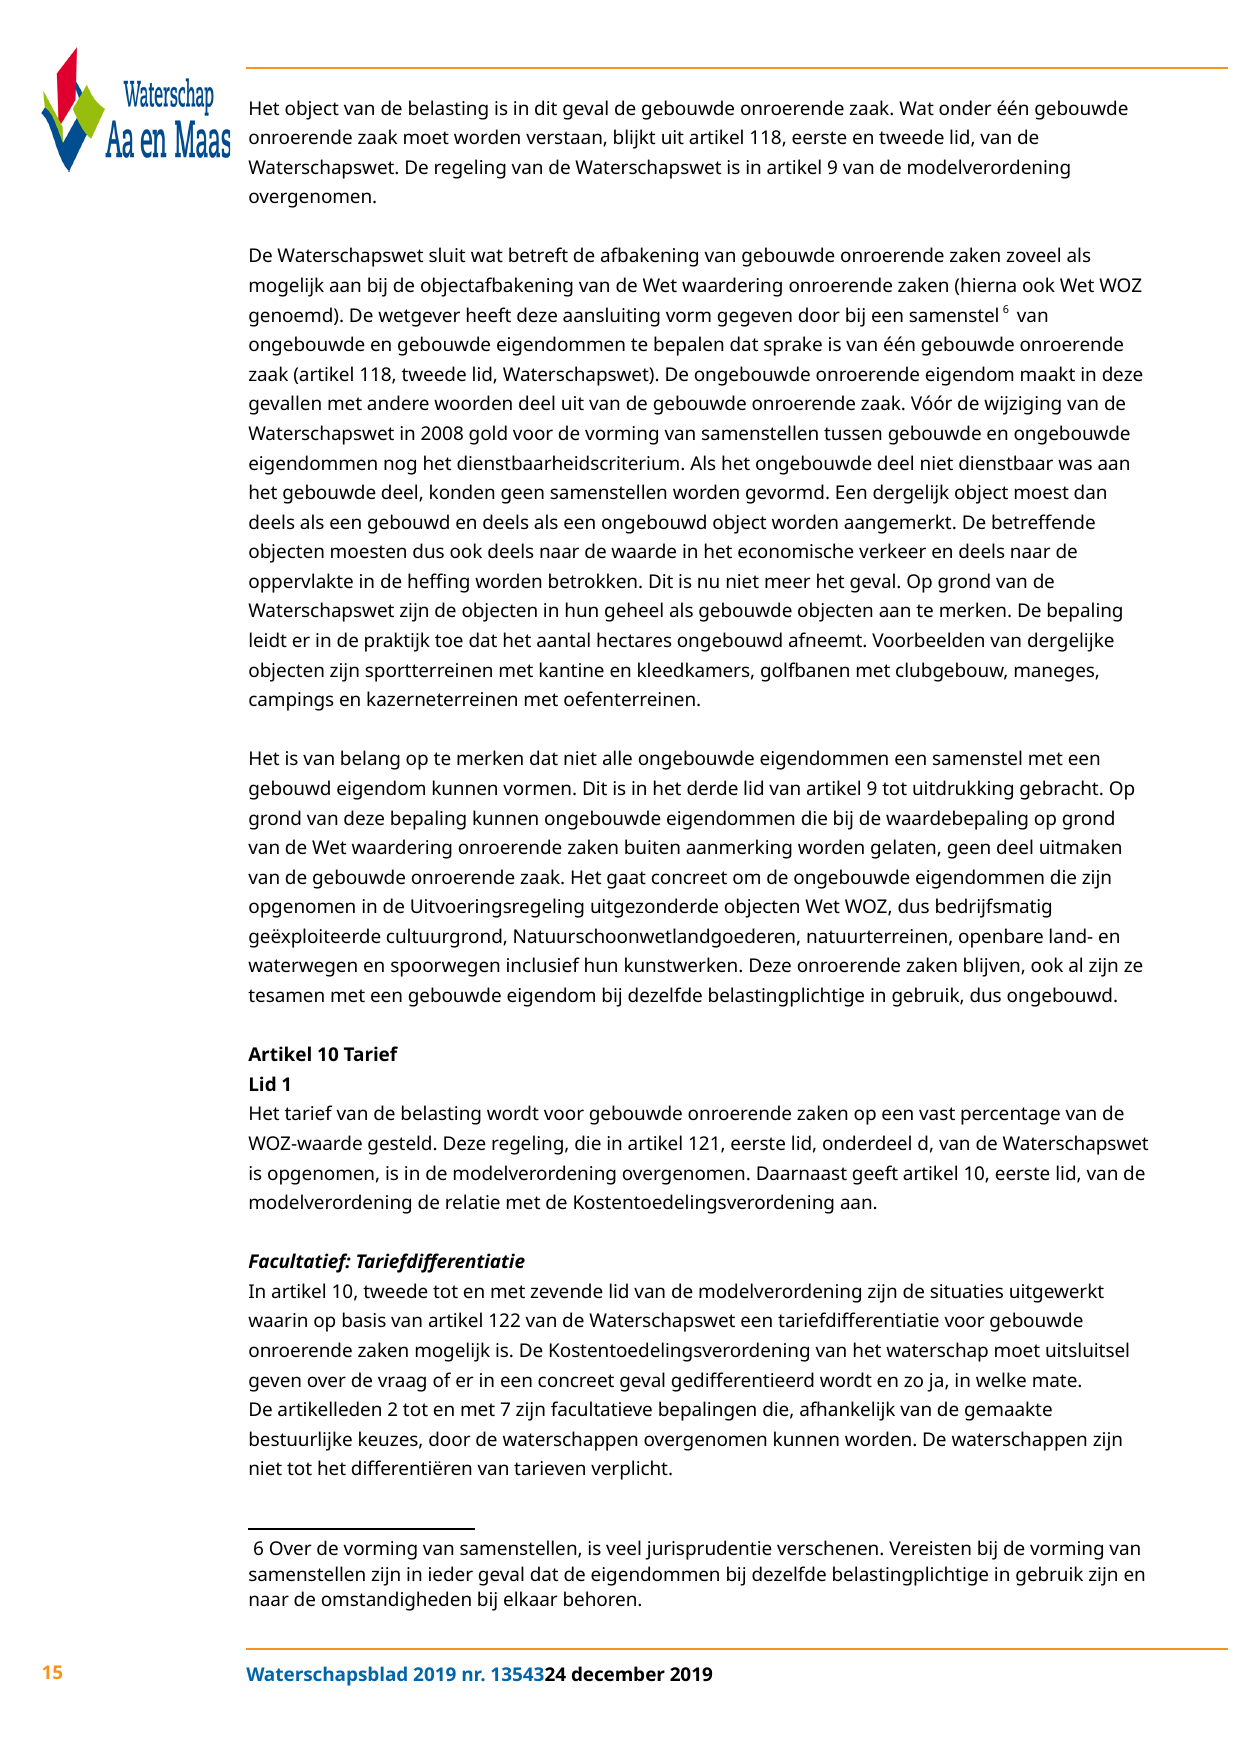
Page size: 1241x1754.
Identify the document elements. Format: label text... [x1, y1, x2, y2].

picture [41, 47, 231, 172]
text Het object van de belasting is in dit geval de gebouwde onroerende zaak. Wat onder één gebouwde onroerende zaak moet worden verstaan, blijkt uit artikel 118, eerste en tweede lid, van de Waterschapswet. De regeling van de Waterschapswet is in artikel 9 van de modelverordening overgenomen. [248, 95, 1152, 209]
text In artikel 10, tweede tot en met zevende lid van de modelverordening zijn de situaties uitgewerkt waarin op basis van artikel 122 van de Waterschapswet een tariefdifferentiatie voor gebouwde onroerende zaken mogelijk is. De Kostentoedelingsverordening van het waterschap moet uitsluitsel geven over de vraag of er in een concreet geval gedifferentieerd wordt en zo ja, in welke mate. [248, 1278, 1152, 1393]
text De Waterschapswet sluit wat betreft de afbakening van gebouwde onroerende zaken zoveel als mogelijk aan bij de objectafbakening van de Wet waardering onroerende zaken (hierna ook Wet WOZ genoemd). De wetgever heeft deze aansluiting vorm gegeven door bij een samenstel van ongebouwde en gebouwde eigendommen te bepalen dat sprake is van één gebouwde onroerende zaak (artikel 118, tweede lid, Waterschapswet). De ongebouwde onroerende eigendom maakt in deze gevallen met andere woorden deel uit van de gebouwde onroerende zaak. Vóór de wijziging van de Waterschapswet in 2008 gold voor de vorming van samenstellen tussen gebouwde en ongebouwde eigendommen nog het dienstbaarheidscriterium. Als het ongebouwde deel niet dienstbaar was aan het gebouwde deel, konden geen samenstellen worden gevormd. Een dergelijk object moest dan deels als een gebouwd en deels als een ongebouwd object worden aangemerkt. De betreffende objecten moesten dus ook deels naar de waarde in het economische verkeer en deels naar de oppervlakte in de heffing worden betrokken. Dit is nu niet meer het geval. Op grond van de Waterschapswet zijn de objecten in hun geheel als gebouwde objecten aan te merken. De bepaling leidt er in de praktijk toe dat het aantal hectares ongebouwd afneemt. Voorbeelden van dergelijke objecten zijn sportterreinen met kantine en kleedkamers, golfbanen met clubgebouw, maneges, campings en kazerneterreinen met oefenterreinen. [248, 243, 1152, 712]
text De artikelleden 2 tot en met 7 zijn facultatieve bepalingen die, afhankelijk van de gemaakte bestuurlijke keuzes, door de waterschappen overgenomen kunnen worden. De waterschappen zijn niet tot het differentiëren van tarieven verplicht. [248, 1396, 1152, 1481]
text Over de vorming van samenstellen, is veel jurisprudentie verschenen. Vereisten bij de vorming van samenstellen zijn in ieder geval dat de eigendommen bij dezelfde belastingplichtige in gebruik zijn en naar de omstandigheden bij elkaar behoren. [248, 1535, 1152, 1612]
text Facultatief: Tariefdifferentiatie [248, 1248, 1152, 1274]
text Artikel 10 Tarief [248, 1041, 1152, 1067]
text Het tarief van de belasting wordt voor gebouwde onroerende zaken op een vast percentage van de WOZ-waarde gesteld. Deze regeling, die in artikel 121, eerste lid, onderdeel d, van de Waterschapswet is opgenomen, is in de modelverordening overgenomen. Daarnaast geeft artikel 10, eerste lid, van de modelverordening de relatie met de Kostentoedelingsverordening aan. [248, 1101, 1152, 1215]
text Lid 1 [248, 1071, 1152, 1097]
text Het is van belang op te merken dat niet alle ongebouwde eigendommen een samenstel met een gebouwd eigendom kunnen vormen. Dit is in het derde lid van artikel 9 tot uitdrukking gebracht. Op grond van deze bepaling kunnen ongebouwde eigendommen die bij de waardebepaling op grond van de Wet waardering onroerende zaken buiten aanmerking worden gelaten, geen deel uitmaken van de gebouwde onroerende zaak. Het gaat concreet om de ongebouwde eigendommen die zijn opgenomen in de Uitvoeringsregeling uitgezonderde objecten Wet WOZ, dus bedrijfsmatig geëxploiteerde cultuurgrond, Natuurschoonwetlandgoederen, natuurterreinen, openbare land- en waterwegen en spoorwegen inclusief hun kunstwerken. Deze onroerende zaken blijven, ook al zijn ze tesamen met een gebouwde eigendom bij dezelfde belastingplichtige in gebruik, dus ongebouwd. [248, 746, 1152, 1008]
